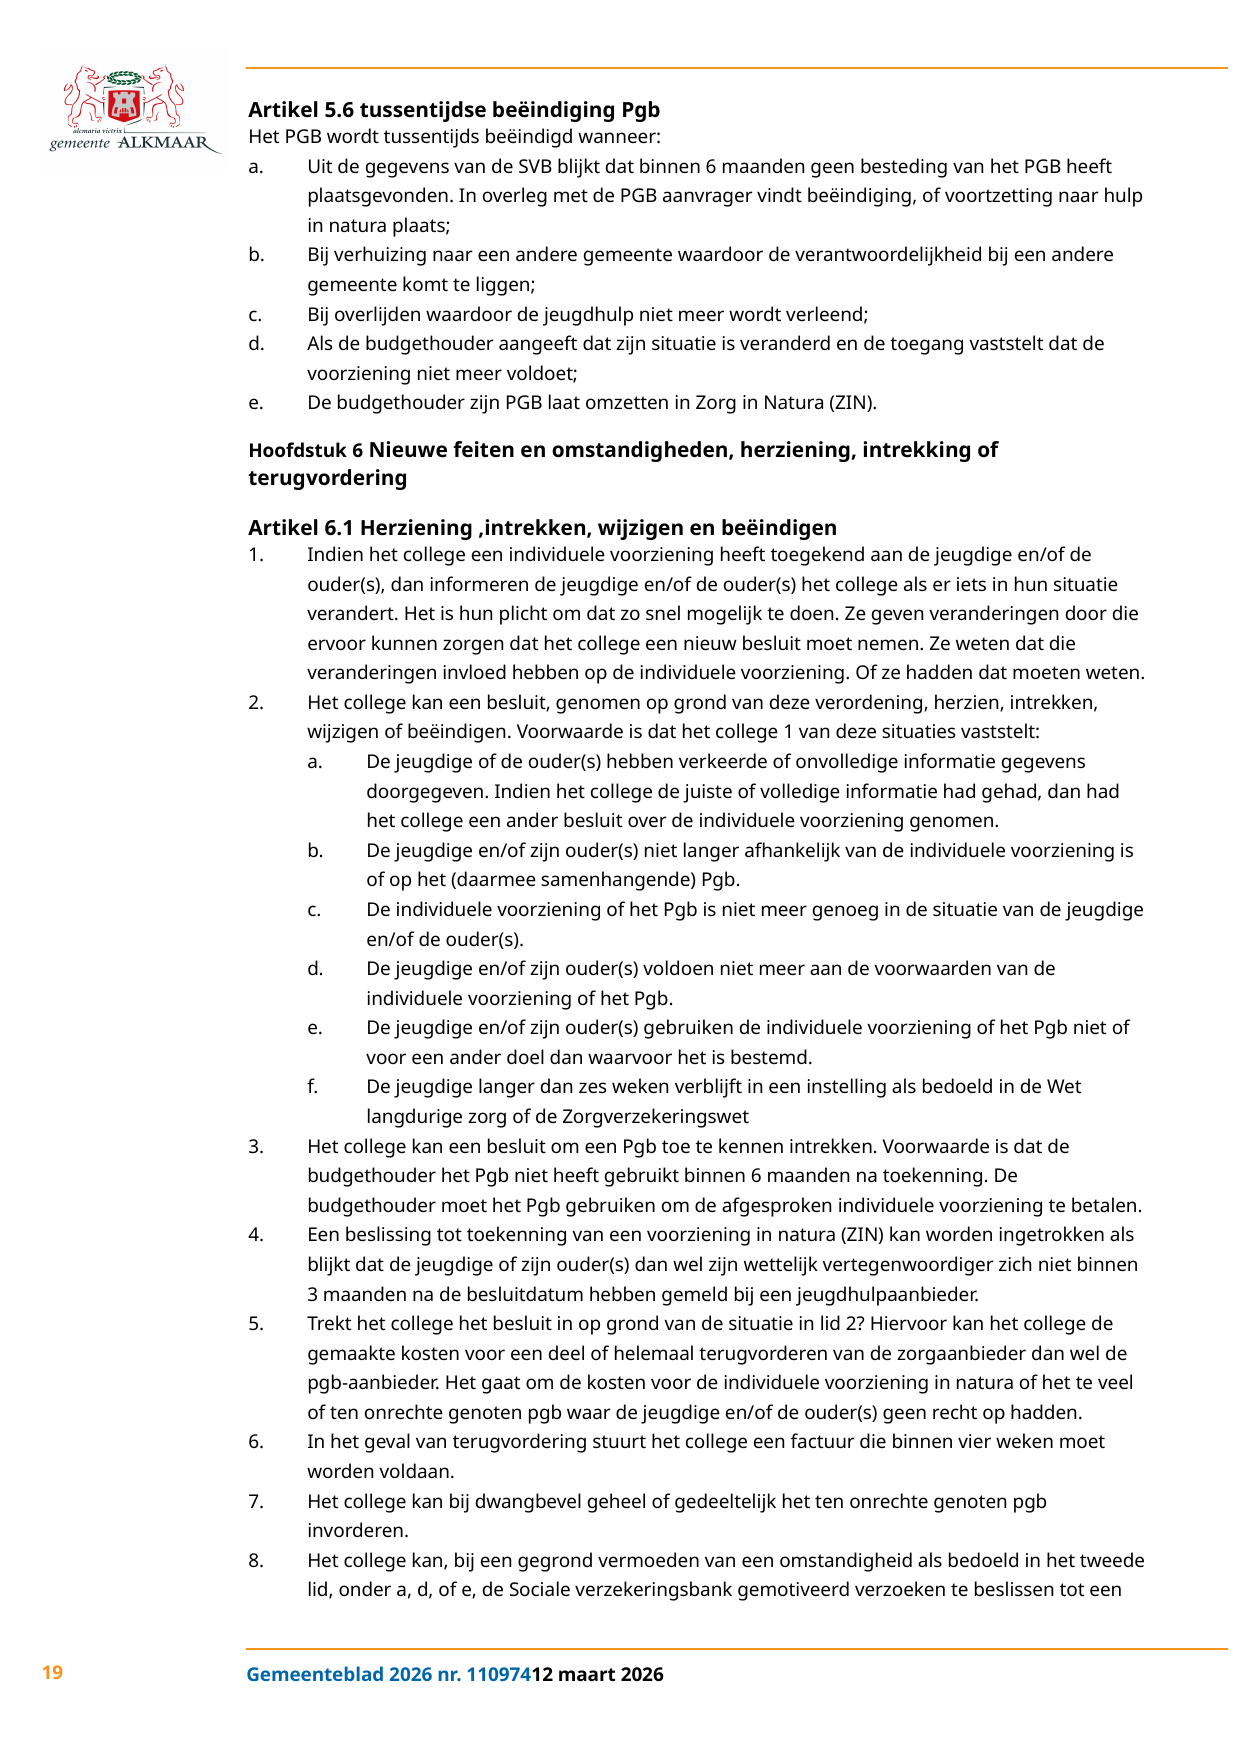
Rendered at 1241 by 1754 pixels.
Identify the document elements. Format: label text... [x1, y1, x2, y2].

text Hoofdstuk 6 Nieuwe feiten en omstandigheden, herziening, intrekking of terugvordering [248, 435, 1152, 492]
list Als de budgethouder aangeeft dat zijn situatie is veranderd en de toegang vaststelt dat de voorziening niet meer voldoet; [248, 330, 1152, 386]
list De individuele voorziening of het Pgb is niet meer genoeg in de situatie van de jeugdige en/of de ouder(s). [307, 896, 1152, 952]
list Indien het college een individuele voorziening heeft toegekend aan de jeugdige en/of de ouder(s), dan informeren de jeugdige en/of de ouder(s) het college als er iets in hun situatie verandert. Het is hun plicht om dat zo snel mogelijk te doen. Ze geven veranderingen door die ervoor kunnen zorgen dat het college een nieuw besluit moet nemen. Ze weten dat die veranderingen invloed hebben op de individuele voorziening. Of ze hadden dat moeten weten. [248, 541, 1152, 685]
text Artikel 6.1 Herziening ,intrekken, wijzigen en beëindigen [248, 513, 1152, 541]
list De jeugdige en/of zijn ouder(s) voldoen niet meer aan de voorwaarden van de individuele voorziening of het Pgb. [307, 955, 1152, 1011]
list Het college kan bij dwangbevel geheel of gedeeltelijk het ten onrechte genoten pgb invorderen. [248, 1488, 1152, 1543]
list Bij verhuizing naar een andere gemeente waardoor de verantwoordelijkheid bij een andere gemeente komt te liggen; [248, 242, 1152, 297]
text Het PGB wordt tussentijds beëindigd wanneer: [248, 123, 1152, 149]
list Het college kan een besluit, genomen op grond van deze verordening, herzien, intrekken, wijzigen of beëindigen. Voorwaarde is dat het college 1 van deze situaties vaststelt: [248, 689, 1152, 744]
picture [41, 47, 231, 172]
list Een beslissing tot toekenning van een voorziening in natura (ZIN) kan worden ingetrokken als blijkt dat de jeugdige of zijn ouder(s) dan wel zijn wettelijk vertegenwoordiger zich niet binnen 3 maanden na de besluitdatum hebben gemeld bij een jeugdhulpaanbieder. [248, 1222, 1152, 1307]
list Trekt het college het besluit in op grond van de situatie in lid 2? Hiervoor kan het college de gemaakte kosten voor een deel of helemaal terugvorderen van de zorgaanbieder dan wel de pgb-aanbieder. Het gaat om de kosten voor de individuele voorziening in natura of het te veel of ten onrechte genoten pgb waar de jeugdige en/of de ouder(s) geen recht op hadden. [248, 1310, 1152, 1425]
list In het geval van terugvordering stuurt het college een factuur die binnen vier weken moet worden voldaan. [248, 1429, 1152, 1484]
text Artikel 5.6 tussentijdse beëindiging Pgb [248, 95, 1152, 123]
list Het college kan een besluit om een Pgb toe te kennen intrekken. Voorwaarde is dat de budgethouder het Pgb niet heeft gebruikt binnen 6 maanden na toekenning. De budgethouder moet het Pgb gebruiken om de afgesproken individuele voorziening te betalen. [248, 1133, 1152, 1218]
list De jeugdige en/of zijn ouder(s) gebruiken de individuele voorziening of het Pgb niet of voor een ander doel dan waarvoor het is bestemd. [307, 1014, 1152, 1070]
list Uit de gegevens van de SVB blijkt dat binnen 6 maanden geen besteding van het PGB heeft plaatsgevonden. In overleg met de PGB aanvrager vindt beëindiging, of voortzetting naar hulp in natura plaats; [248, 153, 1152, 238]
list De jeugdige en/of zijn ouder(s) niet langer afhankelijk van de individuele voorziening is of op het (daarmee samenhangende) Pgb. [307, 837, 1152, 892]
list De jeugdige of de ouder(s) hebben verkeerde of onvolledige informatie gegevens doorgegeven. Indien het college de juiste of volledige informatie had gehad, dan had het college een ander besluit over de individuele voorziening genomen. [307, 748, 1152, 833]
list De budgethouder zijn PGB laat omzetten in Zorg in Natura (ZIN). [248, 389, 1152, 415]
list Bij overlijden waardoor de jeugdhulp niet meer wordt verleend; [248, 301, 1152, 326]
list Het college kan, bij een gegrond vermoeden van een omstandigheid als bedoeld in het tweede lid, onder a, d, of e, de Sociale verzekeringsbank gemotiveerd verzoeken te beslissen tot een [248, 1547, 1152, 1602]
list De jeugdige langer dan zes weken verblijft in een instelling als bedoeld in de Wet langdurige zorg of de Zorgverzekeringswet [307, 1074, 1152, 1129]
